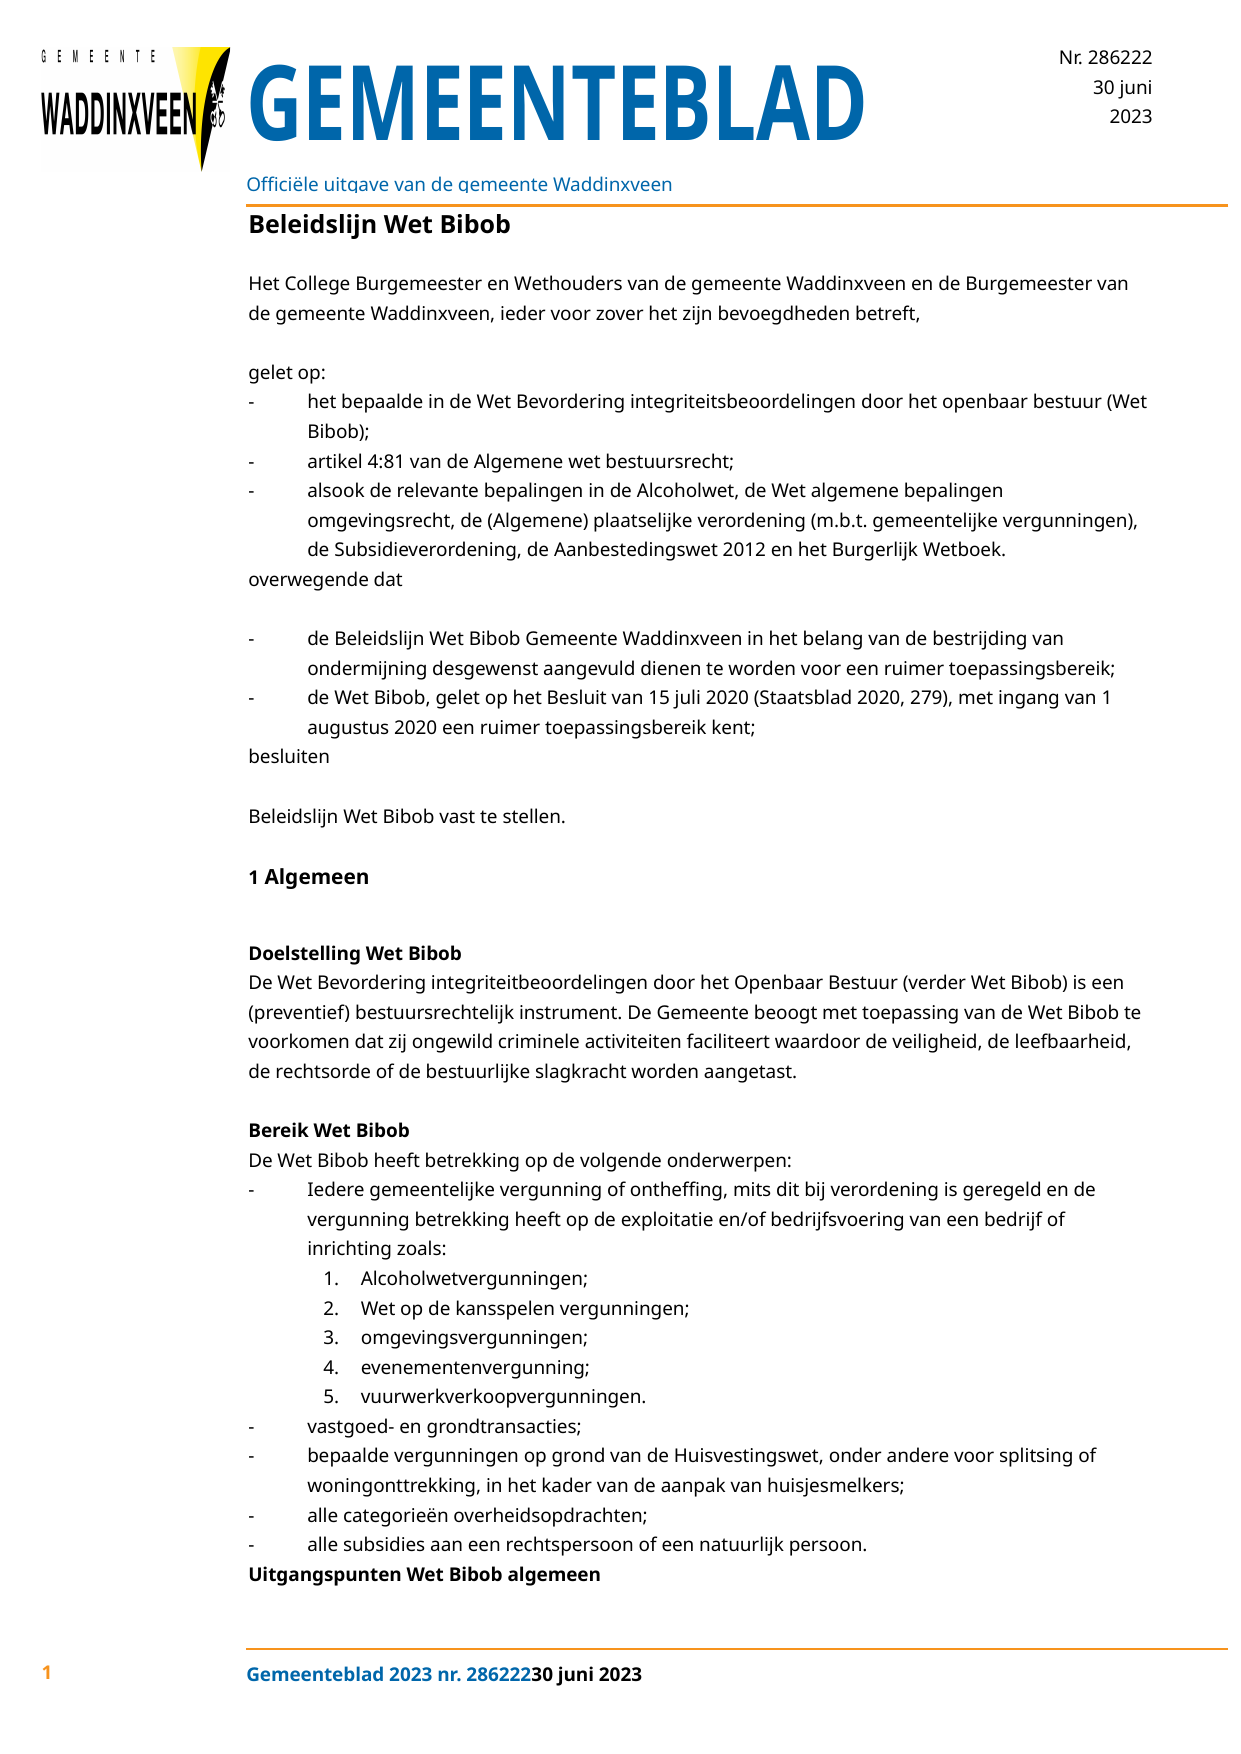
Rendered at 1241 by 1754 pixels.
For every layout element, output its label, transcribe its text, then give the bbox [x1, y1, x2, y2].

text Uitgangspunten Wet Bibob algemeen [248, 1561, 1152, 1587]
text Beleidslijn Wet Bibob vast te stellen. [248, 803, 1152, 828]
list Iedere gemeentelijke vergunning of ontheffing, mits dit bij verordening is geregeld en de vergunning betrekking heeft op de exploitatie en/of bedrijfsvoering van een bedrijf of inrichting zoals: [248, 1176, 1152, 1261]
list bepaalde vergunningen op grond van de Huisvestingswet, onder andere voor splitsing of woningonttrekking, in het kader van de aanpak van huisjesmelkers; [248, 1443, 1152, 1498]
list het bepaalde in de Wet Bevordering integriteitsbeoordelingen door het openbaar bestuur (Wet Bibob); [248, 389, 1152, 444]
text De Wet Bevordering integriteitbeoordelingen door het Openbaar Bestuur (verder Wet Bibob) is een (preventief) bestuursrechtelijk instrument. De Gemeente beoogt met toepassing van de Wet Bibob te voorkomen dat zij ongewild criminele activiteiten faciliteert waardoor de veiligheid, de leefbaarheid, de rechtsorde of de bestuurlijke slagkracht worden aangetast. [248, 969, 1152, 1084]
text Het College Burgemeester en Wethouders van de gemeente Waddinxveen en de Burgemeester van de gemeente Waddinxveen, ieder voor zover het zijn bevoegdheden betreft, [248, 270, 1152, 326]
list omgevingsvergunningen; [323, 1324, 1152, 1350]
list artikel 4:81 van de Algemene wet bestuursrecht; [248, 448, 1152, 473]
list evenementenvergunning; [323, 1354, 1152, 1379]
text De Wet Bibob heeft betrekking op de volgende onderwerpen: [248, 1147, 1152, 1172]
text Doelstelling Wet Bibob [248, 940, 1152, 965]
list alle categorieën overheidsopdrachten; [248, 1502, 1152, 1527]
list de Wet Bibob, gelet op het Besluit van 15 juli 2020 (Staatsblad 2020, 279), met ingang van 1 augustus 2020 een ruimer toepassingsbereik kent; [248, 684, 1152, 740]
text besluiten [248, 744, 1152, 769]
list vastgoed- en grondtransacties; [248, 1413, 1152, 1439]
list alle subsidies aan een rechtspersoon of een natuurlijk persoon. [248, 1531, 1152, 1557]
text Beleidslijn Wet Bibob [248, 207, 1152, 241]
text 1 Algemeen [248, 862, 1152, 890]
picture [41, 47, 231, 172]
list Alcoholwetvergunningen; [323, 1265, 1152, 1291]
text Bereik Wet Bibob [248, 1117, 1152, 1143]
list vuurwerkverkoopvergunningen. [323, 1383, 1152, 1409]
text gelet op: [248, 359, 1152, 385]
text overwegende dat [248, 566, 1152, 592]
list Wet op de kansspelen vergunningen; [323, 1295, 1152, 1320]
list alsook de relevante bepalingen in de Alcoholwet, de Wet algemene bepalingen omgevingsrecht, de (Algemene) plaatselijke verordening (m.b.t. gemeentelijke vergunningen), de Subsidieverordening, de Aanbestedingswet 2012 en het Burgerlijk Wetboek. [248, 477, 1152, 562]
list de Beleidslijn Wet Bibob Gemeente Waddinxveen in het belang van de bestrijding van ondermijning desgewenst aangevuld dienen te worden voor een ruimer toepassingsbereik; [248, 625, 1152, 681]
